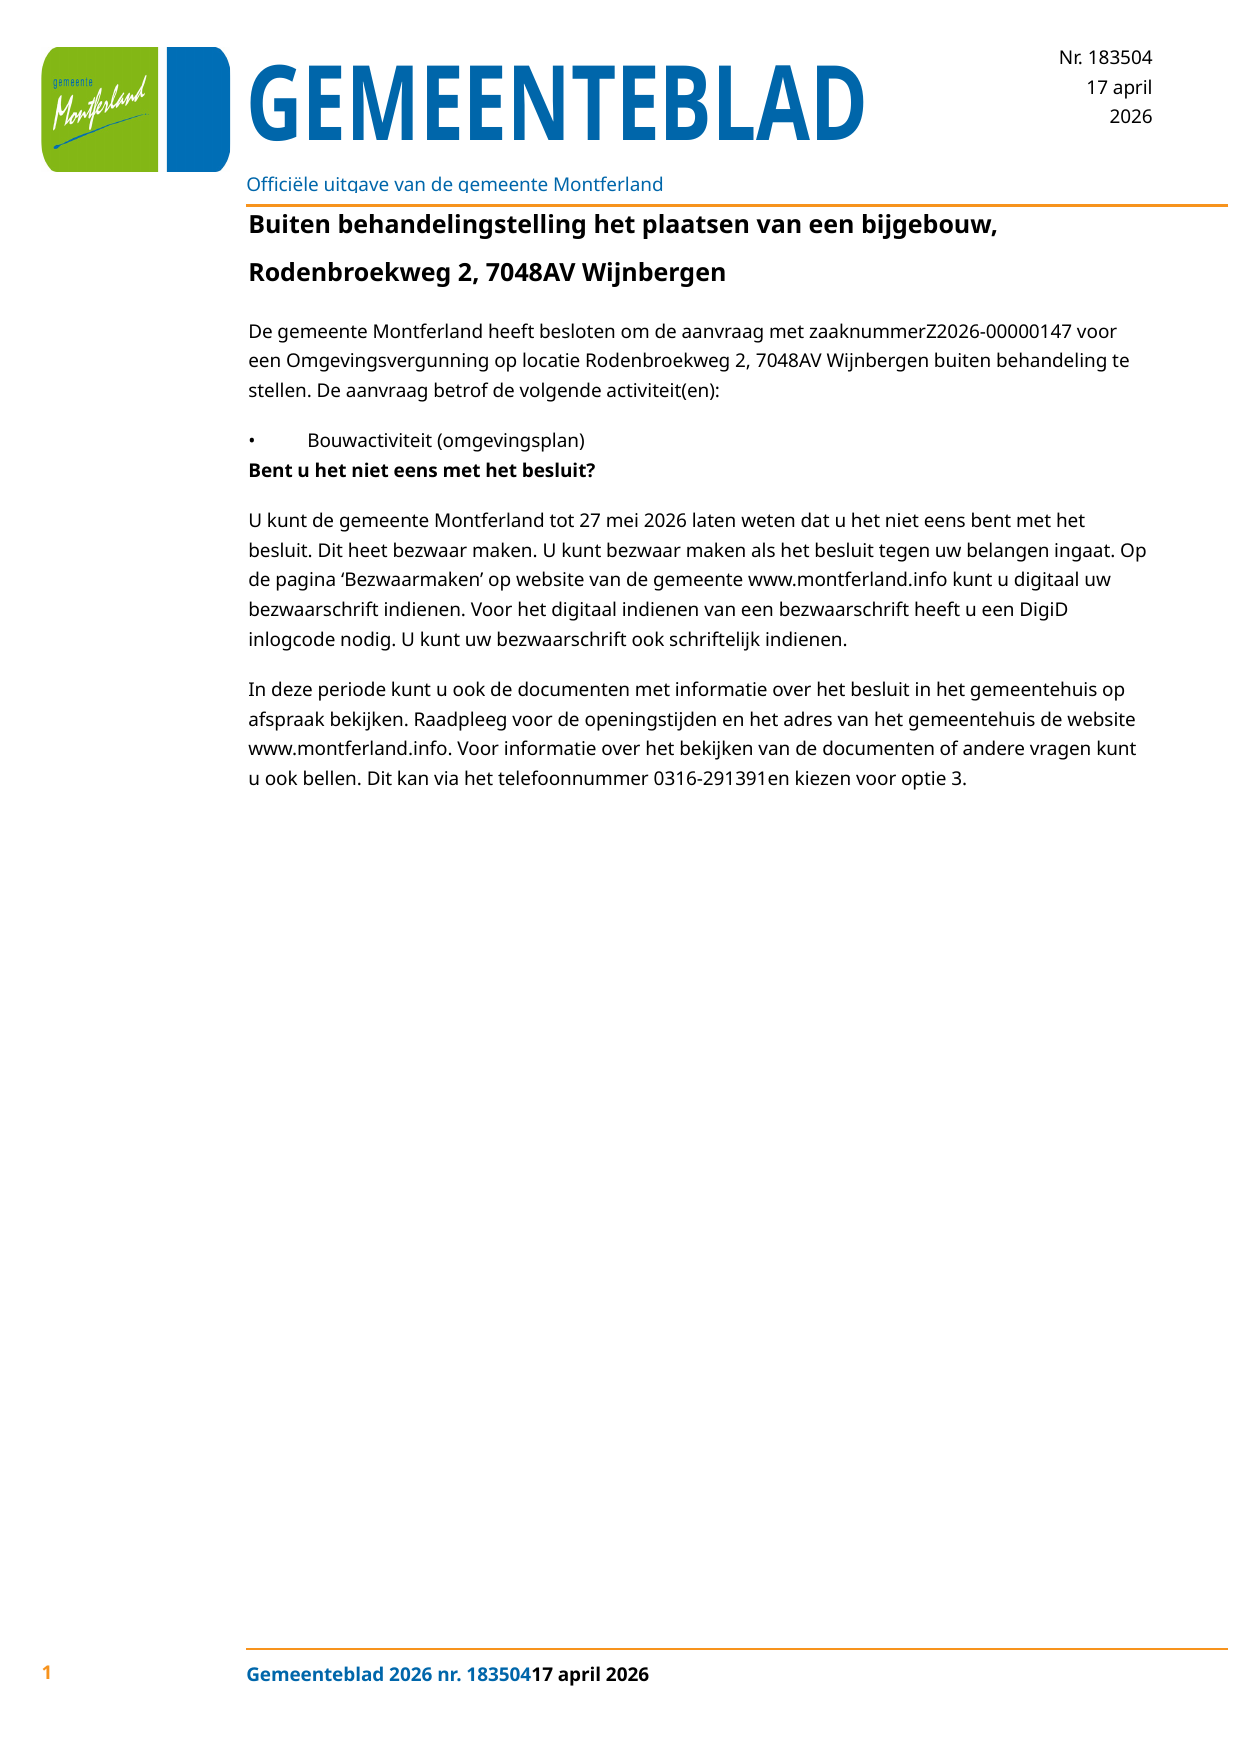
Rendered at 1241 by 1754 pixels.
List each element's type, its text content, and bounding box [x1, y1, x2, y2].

text In deze periode kunt u ook de documenten met informatie over het besluit in het gemeentehuis op afspraak bekijken. Raadpleeg voor de openingstijden en het adres van het gemeentehuis de website www.montferland.info. Voor informatie over het bekijken van de documenten of andere vragen kunt u ook bellen. Dit kan via het telefoonnummer 0316-291391en kiezen voor optie 3. [248, 676, 1152, 791]
text De gemeente Montferland heeft besloten om de aanvraag met zaaknummerZ2026-00000147 voor een Omgevingsvergunning op locatie Rodenbroekweg 2, 7048AV Wijnbergen buiten behandeling te stellen. De aanvraag betrof de volgende activiteit(en): [248, 318, 1152, 403]
picture [41, 47, 231, 172]
list Bouwactiviteit (omgevingsplan) [248, 427, 1152, 453]
text U kunt de gemeente Montferland tot 27 mei 2026 laten weten dat u het niet eens bent met het besluit. Dit heet bezwaar maken. U kunt bezwaar maken als het besluit tegen uw belangen ingaat. Op de pagina ‘Bezwaarmaken’ op website van de gemeente www.montferland.info kunt u digitaal uw bezwaarschrift indienen. Voor het digitaal indienen van een bezwaarschrift heeft u een DigiD inlogcode nodig. U kunt uw bezwaarschrift ook schriftelijk indienen. [248, 507, 1152, 652]
text Buiten behandelingstelling het plaatsen van een bijgebouw, Rodenbroekweg 2, 7048AV Wijnbergen [248, 207, 1152, 288]
text Bent u het niet eens met het besluit? [248, 457, 1152, 483]
